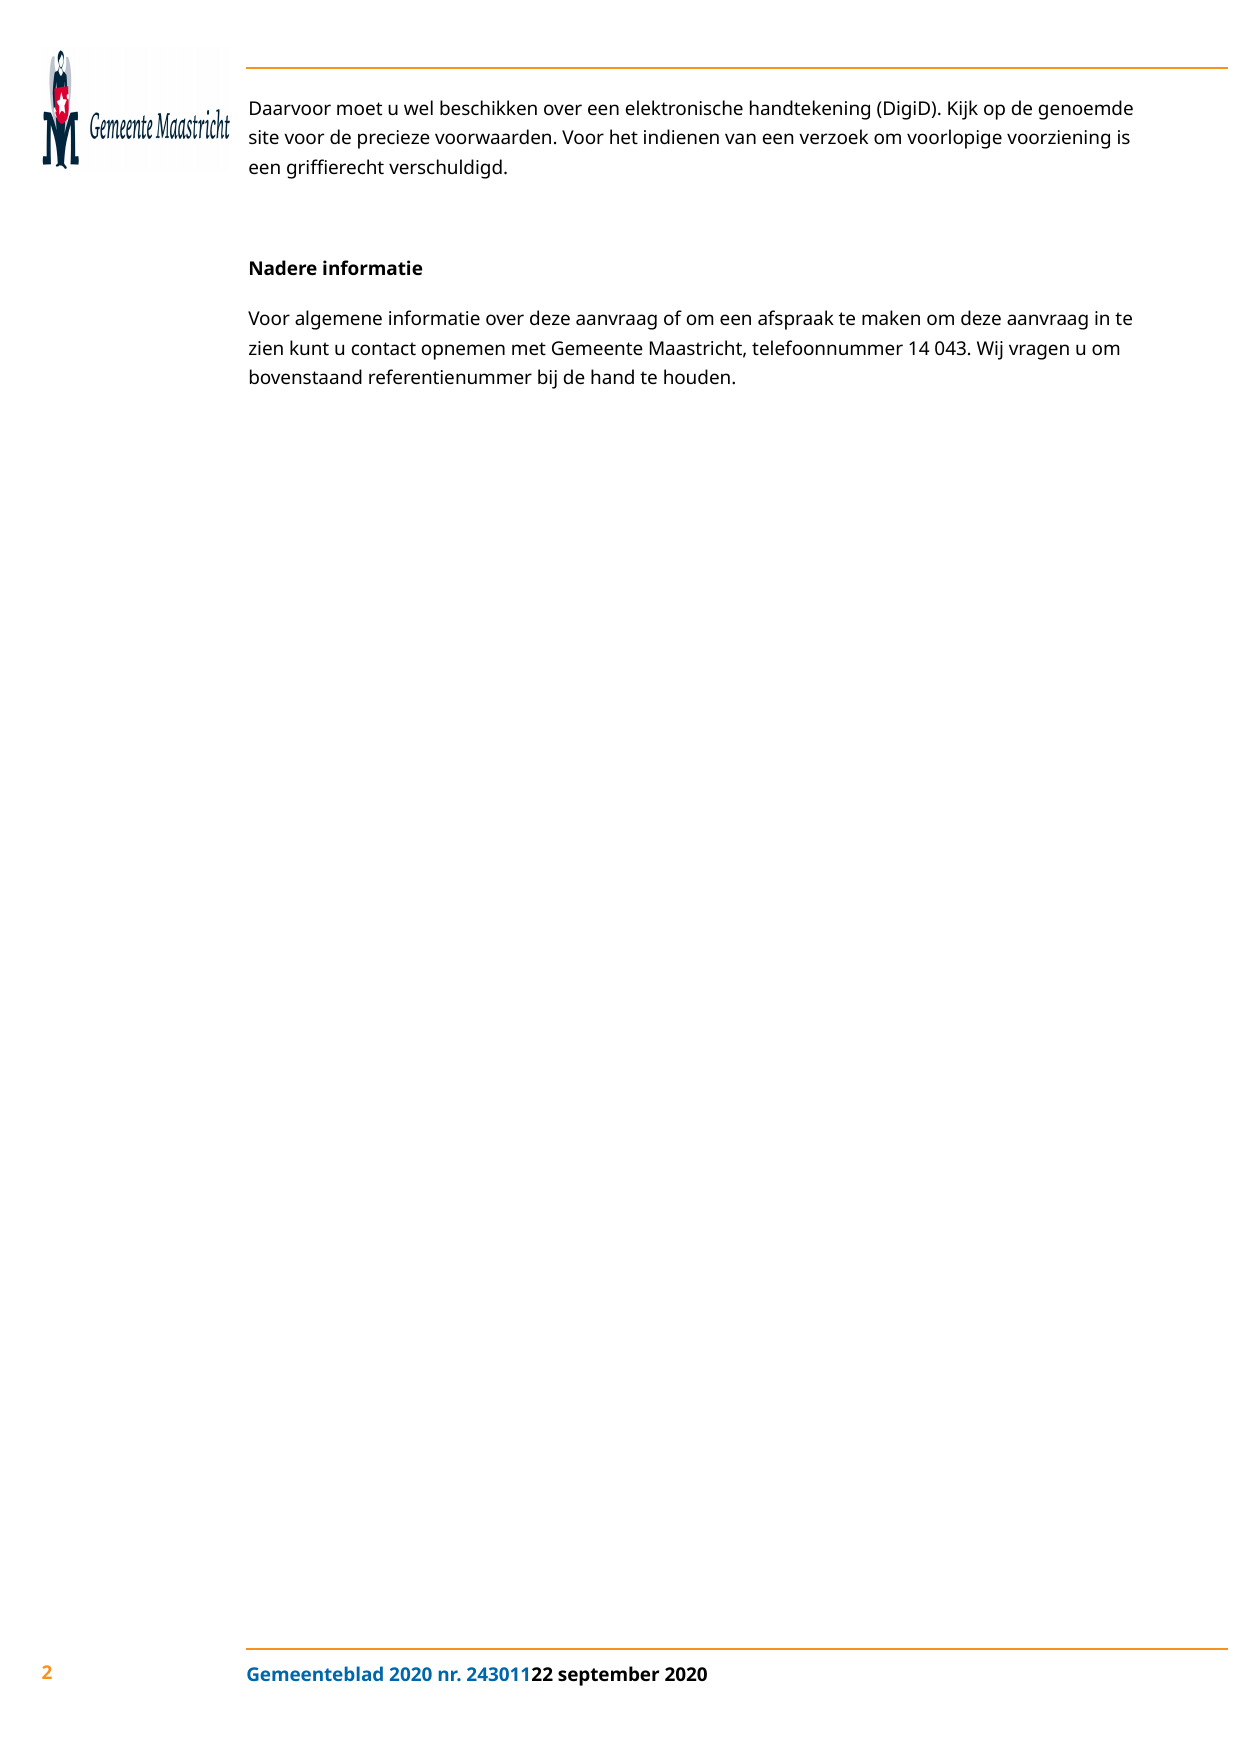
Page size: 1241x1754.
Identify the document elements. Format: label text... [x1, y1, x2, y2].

text Daarvoor moet u wel beschikken over een elektronische handtekening (DigiD). Kijk op de genoemde site voor de precieze voorwaarden. Voor het indienen van een verzoek om voorlopige voorziening is een griffierecht verschuldigd. [248, 95, 1152, 180]
text Nadere informatie [248, 255, 1152, 281]
text Voor algemene informatie over deze aanvraag of om een afspraak te maken om deze aanvraag in te zien kunt u contact opnemen met Gemeente Maastricht, telefoonnummer 14 043. Wij vragen u om bovenstaand referentienummer bij de hand te houden. [248, 305, 1152, 390]
picture [41, 47, 231, 172]
